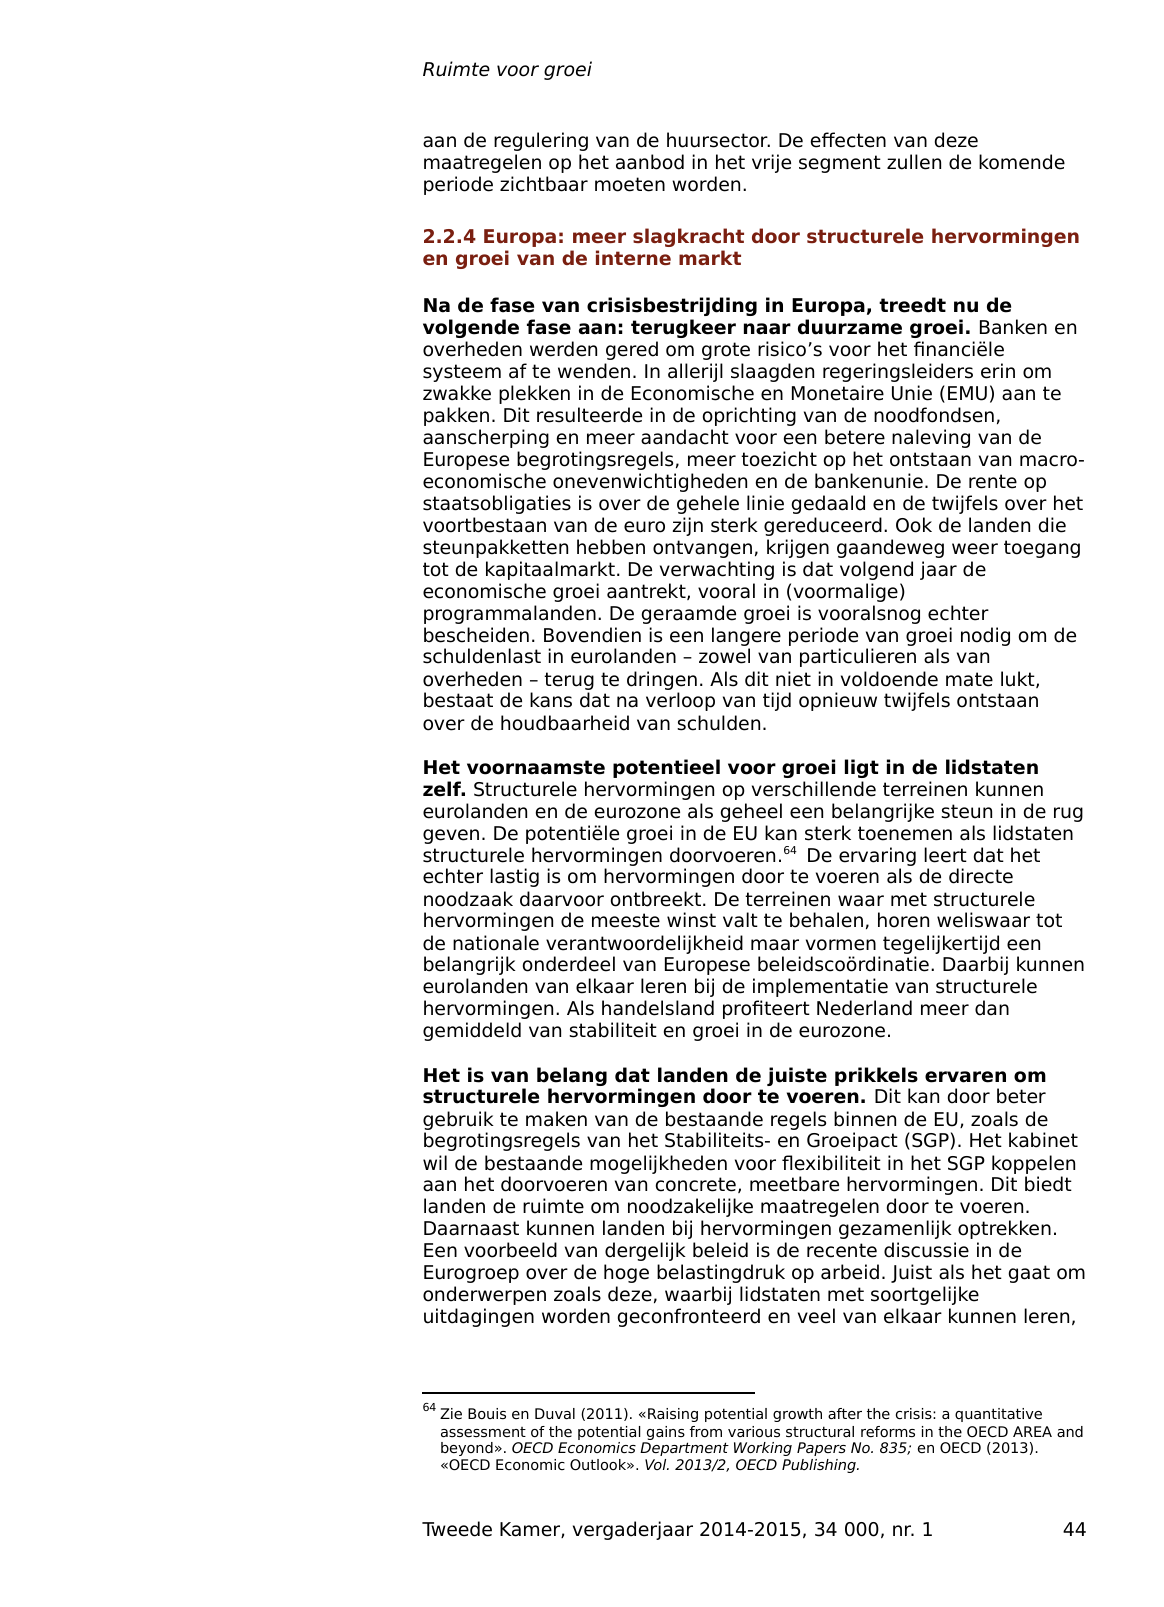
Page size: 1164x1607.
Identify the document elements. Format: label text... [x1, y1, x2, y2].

text Het is van belang dat landen de juiste prikkels ervaren om structurele hervormingen door te voeren. Dit kan door beter gebruik te maken van de bestaande regels binnen de EU, zoals de begrotingsregels van het Stabiliteits- en Groeipact (SGP). Het kabinet wil de bestaande mogelijkheden voor flexibiliteit in het SGP koppelen aan het doorvoeren van concrete, meetbare hervormingen. Dit biedt landen de ruimte om noodzakelijke maatregelen door te voeren. Daarnaast kunnen landen bij hervormingen gezamenlijk optrekken. Een voorbeeld van dergelijk beleid is de recente discussie in de Eurogroep over de hoge belastingdruk op arbeid. Juist als het gaat om onderwerpen zoals deze, waarbij lidstaten met soortgelijke uitdagingen worden geconfronteerd en veel van elkaar kunnen leren, [422, 1064, 1087, 1328]
text Na de fase van crisisbestrijding in Europa, treedt nu de volgende fase aan: terugkeer naar duurzame groei. Banken en overheden werden gered om grote risico’s voor het financiële systeem af te wenden. In allerijl slaagden regeringsleiders erin om zwakke plekken in de Economische en Monetaire Unie (EMU) aan te pakken. Dit resulteerde in de oprichting van de noodfondsen, aanscherping en meer aandacht voor een betere naleving van de Europese begrotingsregels, meer toezicht op het ontstaan van macro-economische onevenwichtigheden en de bankenunie. De rente op staatsobligaties is over de gehele linie gedaald en de twijfels over het voortbestaan van de euro zijn sterk gereduceerd. Ook de landen die steunpakketten hebben ontvangen, krijgen gaandeweg weer toegang tot de kapitaalmarkt. De verwachting is dat volgend jaar de economische groei aantrekt, vooral in (voormalige) programmalanden. De geraamde groei is vooralsnog echter bescheiden. Bovendien is een langere periode van groei nodig om de schuldenlast in eurolanden – zowel van particulieren als van overheden – terug te dringen. Als dit niet in voldoende mate lukt, bestaat de kans dat na verloop van tijd opnieuw twijfels ontstaan over de houdbaarheid van schulden. [422, 295, 1087, 734]
text Zie Bouis en Duval (2011). «Raising potential growth after the crisis: a quantitative assessment of the potential gains from various structural reforms in the OECD AREA and beyond». OECD Economics Department Working Papers No. 835; en OECD (2013). «OECD Economic Outlook». Vol. 2013/2, OECD Publishing. [422, 1402, 1087, 1474]
text Het voornaamste potentieel voor groei ligt in de lidstaten zelf. Structurele hervormingen op verschillende terreinen kunnen eurolanden en de eurozone als geheel een belangrijke steun in de rug geven. De potentiële groei in de EU kan sterk toenemen als lidstaten structurele hervormingen doorvoeren. De ervaring leert dat het echter lastig is om hervormingen door te voeren als de directe noodzaak daarvoor ontbreekt. De terreinen waar met structurele hervormingen de meeste winst valt te behalen, horen weliswaar tot de nationale verantwoordelijkheid maar vormen tegelijkertijd een belangrijk onderdeel van Europese beleidscoördinatie. Daarbij kunnen eurolanden van elkaar leren bij de implementatie van structurele hervormingen. Als handelsland profiteert Nederland meer dan gemiddeld van stabiliteit en groei in de eurozone. [422, 757, 1087, 1042]
text aan de regulering van de huursector. De effecten van deze maatregelen op het aanbod in het vrije segment zullen de komende periode zichtbaar moeten worden. [422, 130, 1087, 196]
subtitle 2.2.4 Europa: meer slagkracht door structurele hervormingen en groei van de interne markt [422, 226, 1087, 270]
